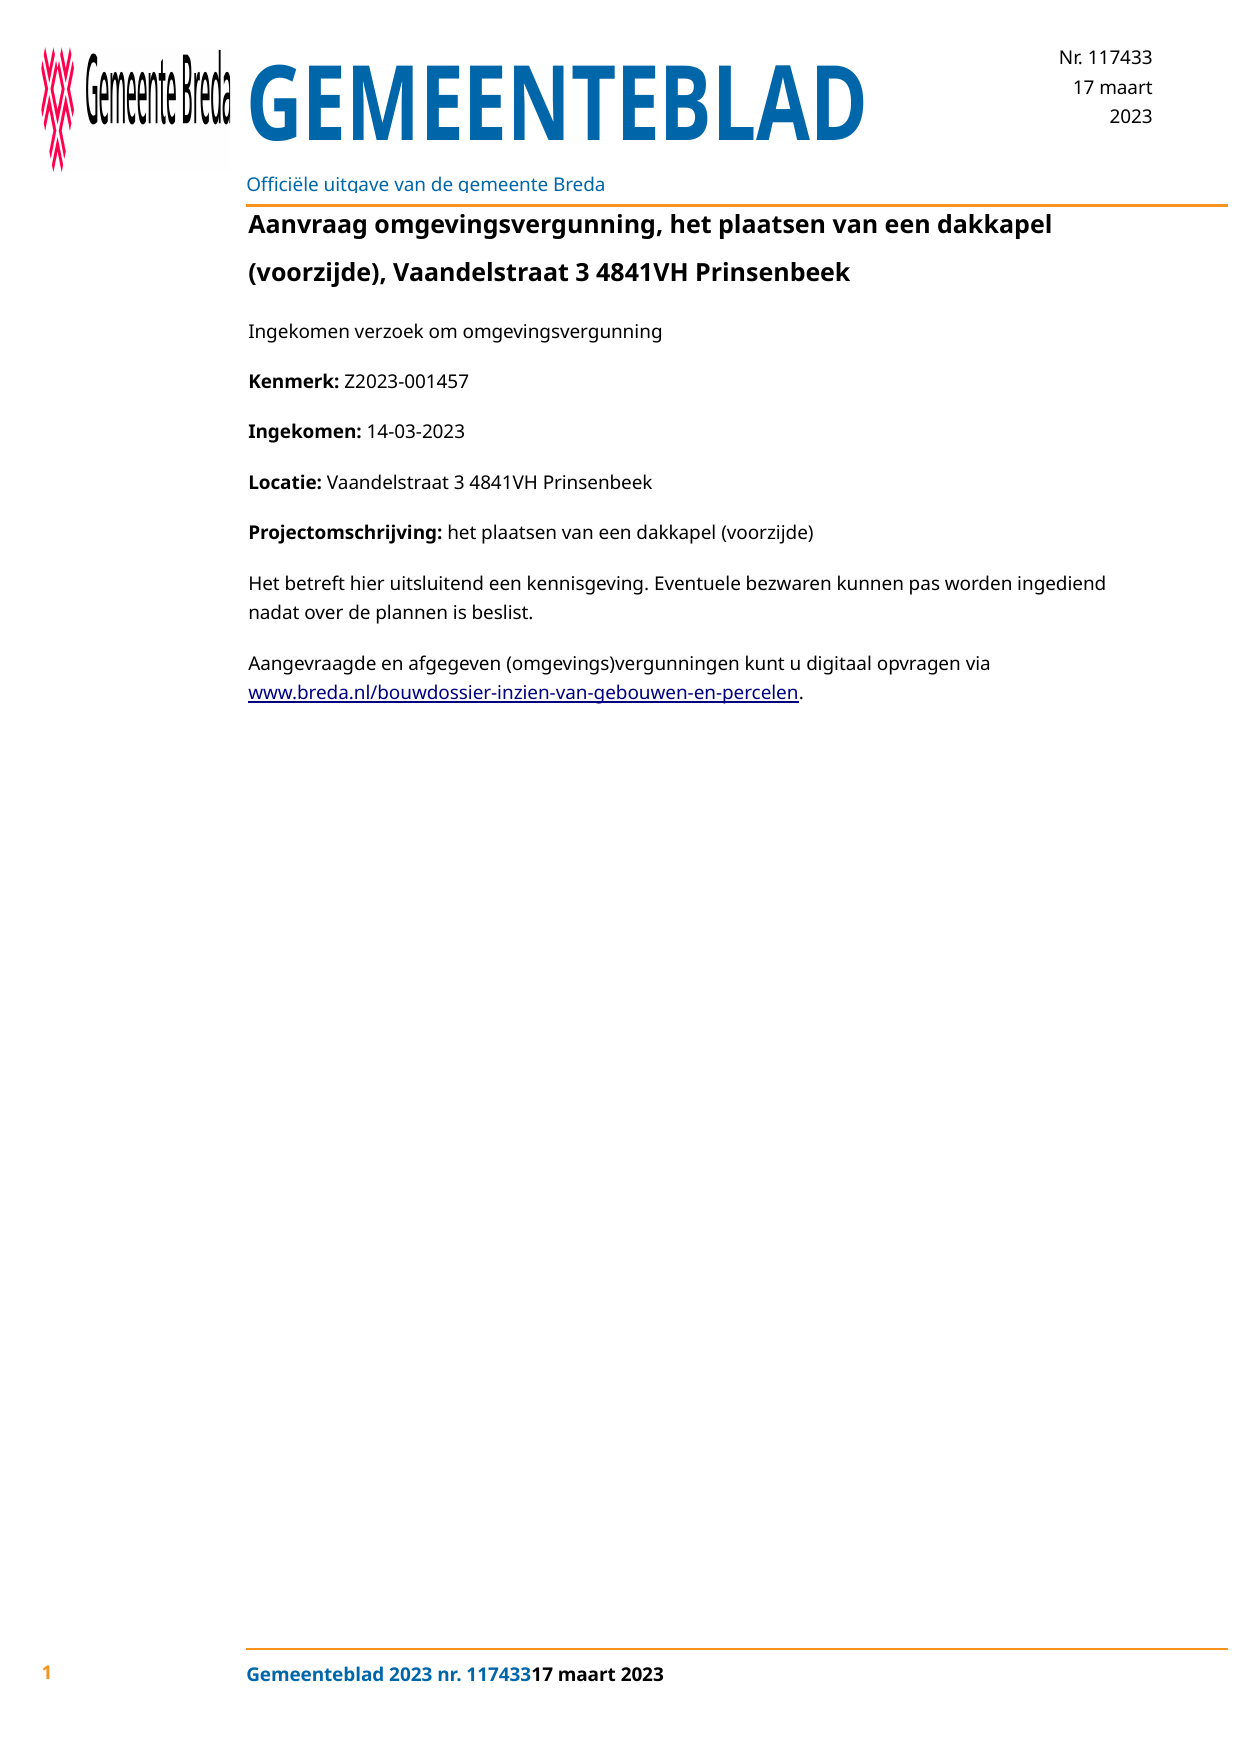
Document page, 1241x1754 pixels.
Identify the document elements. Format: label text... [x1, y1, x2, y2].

picture [41, 47, 231, 172]
text Ingekomen: 14-03-2023 [248, 419, 1152, 444]
text Aangevraagde en afgegeven (omgevings)vergunningen kunt u digitaal opvragen via www.breda.nl/bouwdossier-inzien-van-gebouwen-en-percelen. [248, 650, 1152, 705]
text Ingekomen verzoek om omgevingsvergunning [248, 318, 1152, 344]
text Het betreft hier uitsluitend een kennisgeving. Eventuele bezwaren kunnen pas worden ingediend nadat over de plannen is beslist. [248, 570, 1152, 625]
text Aanvraag omgevingsvergunning, het plaatsen van een dakkapel (voorzijde), Vaandelstraat 3 4841VH Prinsenbeek [248, 207, 1152, 288]
text Locatie: Vaandelstraat 3 4841VH Prinsenbeek [248, 469, 1152, 495]
text Projectomschrijving: het plaatsen van een dakkapel (voorzijde) [248, 519, 1152, 545]
text Kenmerk: Z2023-001457 [248, 368, 1152, 394]
